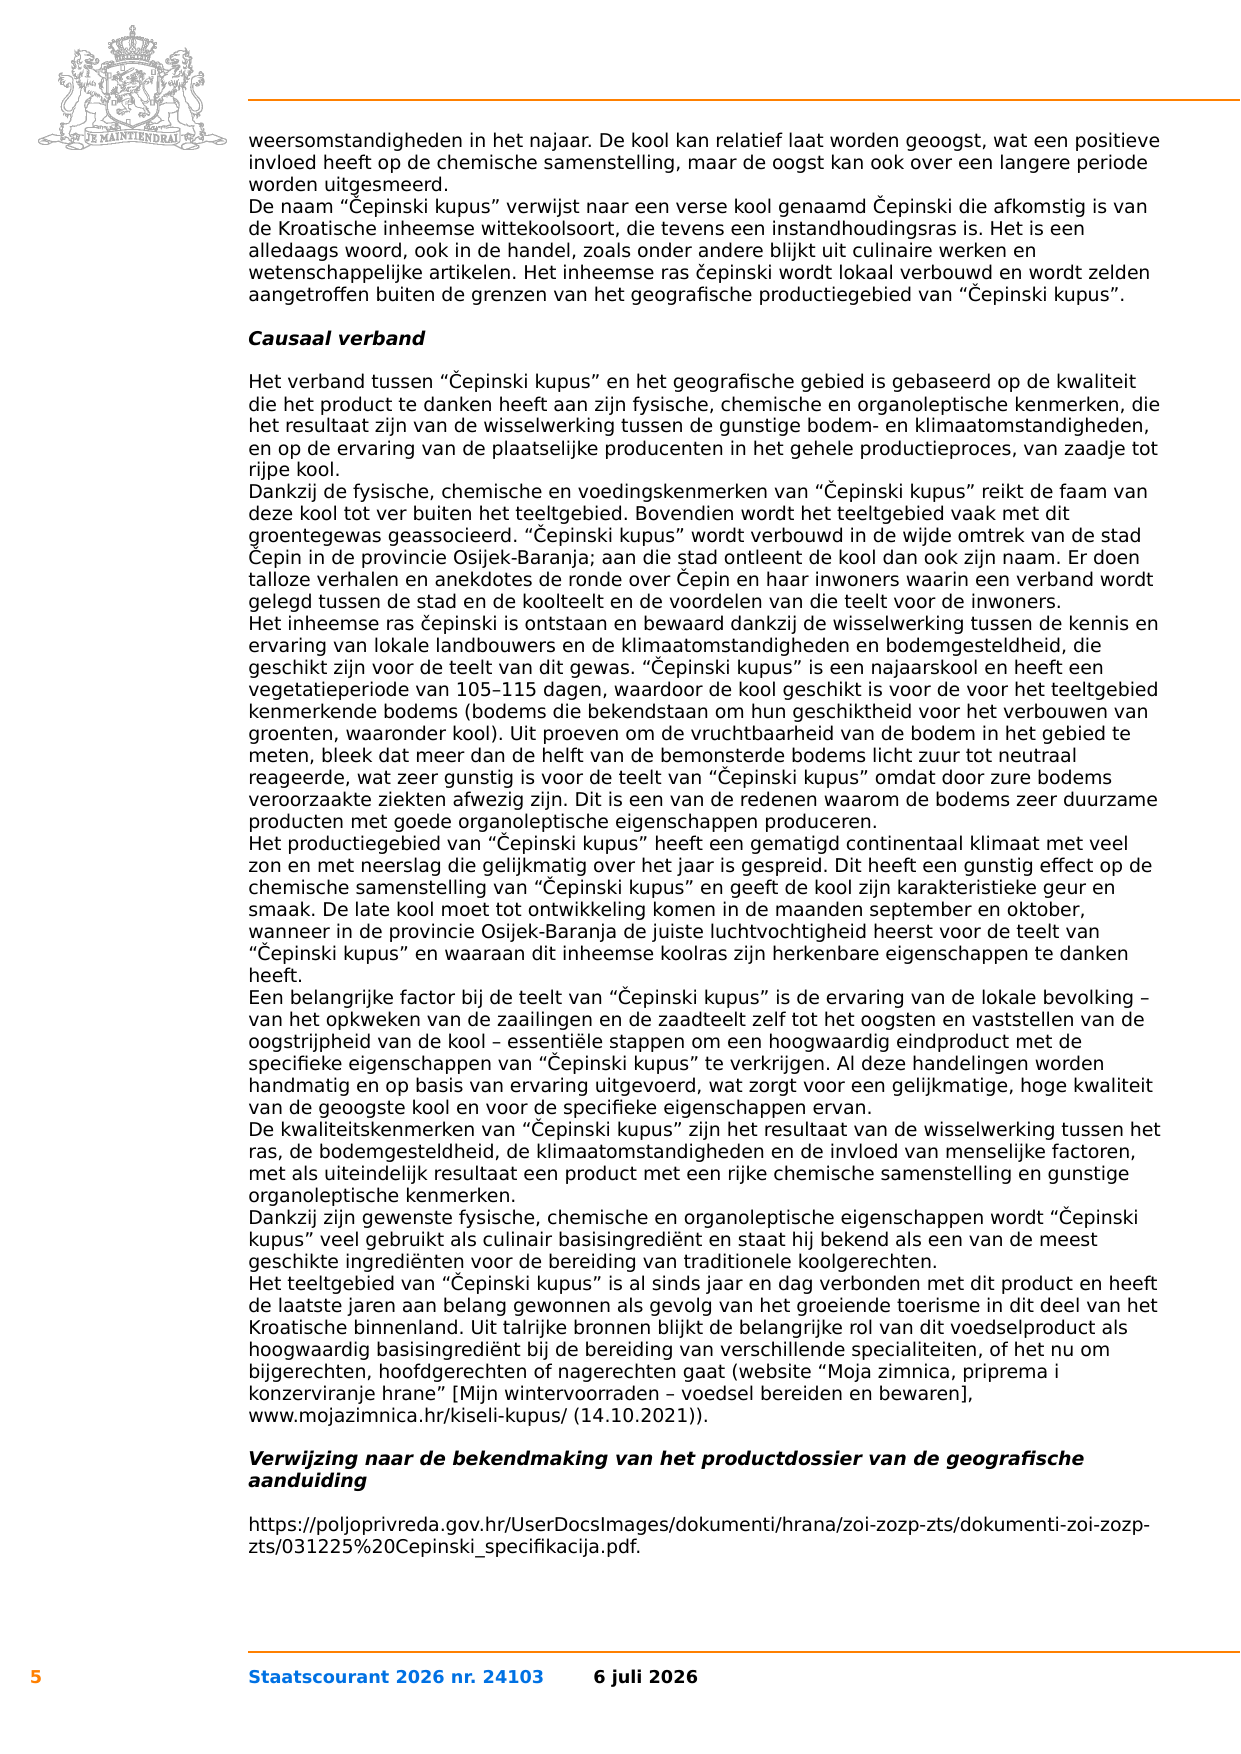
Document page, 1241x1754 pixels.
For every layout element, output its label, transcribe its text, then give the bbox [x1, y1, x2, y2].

text Het productiegebied van “Čepinski kupus” heeft een gematigd continentaal klimaat met veel zon en met neerslag die gelijkmatig over het jaar is gespreid. Dit heeft een gunstig effect op de chemische samenstelling van “Čepinski kupus” en geeft de kool zijn karakteristieke geur en smaak. De late kool moet tot ontwikkeling komen in de maanden september en oktober, wanneer in de provincie Osijek-Baranja de juiste luchtvochtigheid heerst voor de teelt van “Čepinski kupus” en waaraan dit inheemse koolras zijn herkenbare eigenschappen te danken heeft. [248, 833, 1163, 987]
subtitle Verwijzing naar de bekendmaking van het productdossier van de geografische aanduiding [248, 1448, 1163, 1492]
picture [38, 25, 227, 150]
subtitle Causaal verband [248, 328, 1163, 349]
text Het teeltgebied van “Čepinski kupus” is al sinds jaar en dag verbonden met dit product en heeft de laatste jaren aan belang gewonnen als gevolg van het groeiende toerisme in dit deel van het Kroatische binnenland. Uit talrijke bronnen blijkt de belangrijke rol van dit voedselproduct als hoogwaardig basisingrediënt bij de bereiding van verschillende specialiteiten, of het nu om bijgerechten, hoofdgerechten of nagerechten gaat (website “Moja zimnica, priprema i konzerviranje hrane” [Mijn wintervoorraden – voedsel bereiden en bewaren], www.mojazimnica.hr/kiseli-kupus/ (14.10.2021)). [248, 1273, 1163, 1426]
text De naam “Čepinski kupus” verwijst naar een verse kool genaamd Čepinski die afkomstig is van de Kroatische inheemse wittekoolsoort, die tevens een instandhoudingsras is. Het is een alledaags woord, ook in de handel, zoals onder andere blijkt uit culinaire werken en wetenschappelijke artikelen. Het inheemse ras čepinski wordt lokaal verbouwd en wordt zelden aangetroffen buiten de grenzen van het geografische productiegebied van “Čepinski kupus”. [248, 196, 1163, 306]
text https://poljoprivreda.gov.hr/UserDocsImages/dokumenti/hrana/zoi-zozp-zts/dokumenti-zoi-zozp-zts/031225%20Cepinski_specifikacija.pdf. [248, 1514, 1163, 1558]
text Het verband tussen “Čepinski kupus” en het geografische gebied is gebaseerd op de kwaliteit die het product te danken heeft aan zijn fysische, chemische en organoleptische kenmerken, die het resultaat zijn van de wisselwerking tussen de gunstige bodem- en klimaatomstandigheden, en op de ervaring van de plaatselijke producenten in het gehele productieproces, van zaadje tot rijpe kool. [248, 371, 1163, 481]
text De kwaliteitskenmerken van “Čepinski kupus” zijn het resultaat van de wisselwerking tussen het ras, de bodemgesteldheid, de klimaatomstandigheden en de invloed van menselijke factoren, met als uiteindelijk resultaat een product met een rijke chemische samenstelling en gunstige organoleptische kenmerken. [248, 1119, 1163, 1207]
text Dankzij de fysische, chemische en voedingskenmerken van “Čepinski kupus” reikt de faam van deze kool tot ver buiten het teeltgebied. Bovendien wordt het teeltgebied vaak met dit groentegewas geassocieerd. “Čepinski kupus” wordt verbouwd in de wijde omtrek van de stad Čepin in de provincie Osijek-Baranja; aan die stad ontleent de kool dan ook zijn naam. Er doen talloze verhalen en anekdotes de ronde over Čepin en haar inwoners waarin een verband wordt gelegd tussen de stad en de koolteelt en de voordelen van die teelt voor de inwoners. [248, 481, 1163, 613]
text Het inheemse ras čepinski is ontstaan en bewaard dankzij de wisselwerking tussen de kennis en ervaring van lokale landbouwers en de klimaatomstandigheden en bodemgesteldheid, die geschikt zijn voor de teelt van dit gewas. “Čepinski kupus” is een najaarskool en heeft een vegetatieperiode van 105–115 dagen, waardoor de kool geschikt is voor de voor het teeltgebied kenmerkende bodems (bodems die bekendstaan om hun geschiktheid voor het verbouwen van groenten, waaronder kool). Uit proeven om de vruchtbaarheid van de bodem in het gebied te meten, bleek dat meer dan de helft van de bemonsterde bodems licht zuur tot neutraal reageerde, wat zeer gunstig is voor de teelt van “Čepinski kupus” omdat door zure bodems veroorzaakte ziekten afwezig zijn. Dit is een van de redenen waarom de bodems zeer duurzame producten met goede organoleptische eigenschappen produceren. [248, 613, 1163, 833]
text Dankzij zijn gewenste fysische, chemische en organoleptische eigenschappen wordt “Čepinski kupus” veel gebruikt als culinair basisingrediënt en staat hij bekend als een van de meest geschikte ingrediënten voor de bereiding van traditionele koolgerechten. [248, 1207, 1163, 1273]
text Een belangrijke factor bij de teelt van “Čepinski kupus” is de ervaring van de lokale bevolking – van het opkweken van de zaailingen en de zaadteelt zelf tot het oogsten en vaststellen van de oogstrijpheid van de kool – essentiële stappen om een hoogwaardig eindproduct met de specifieke eigenschappen van “Čepinski kupus” te verkrijgen. Al deze handelingen worden handmatig en op basis van ervaring uitgevoerd, wat zorgt voor een gelijkmatige, hoge kwaliteit van de geoogste kool en voor de specifieke eigenschappen ervan. [248, 987, 1163, 1119]
text weersomstandigheden in het najaar. De kool kan relatief laat worden geoogst, wat een positieve invloed heeft op de chemische samenstelling, maar de oogst kan ook over een langere periode worden uitgesmeerd. [248, 130, 1163, 196]
